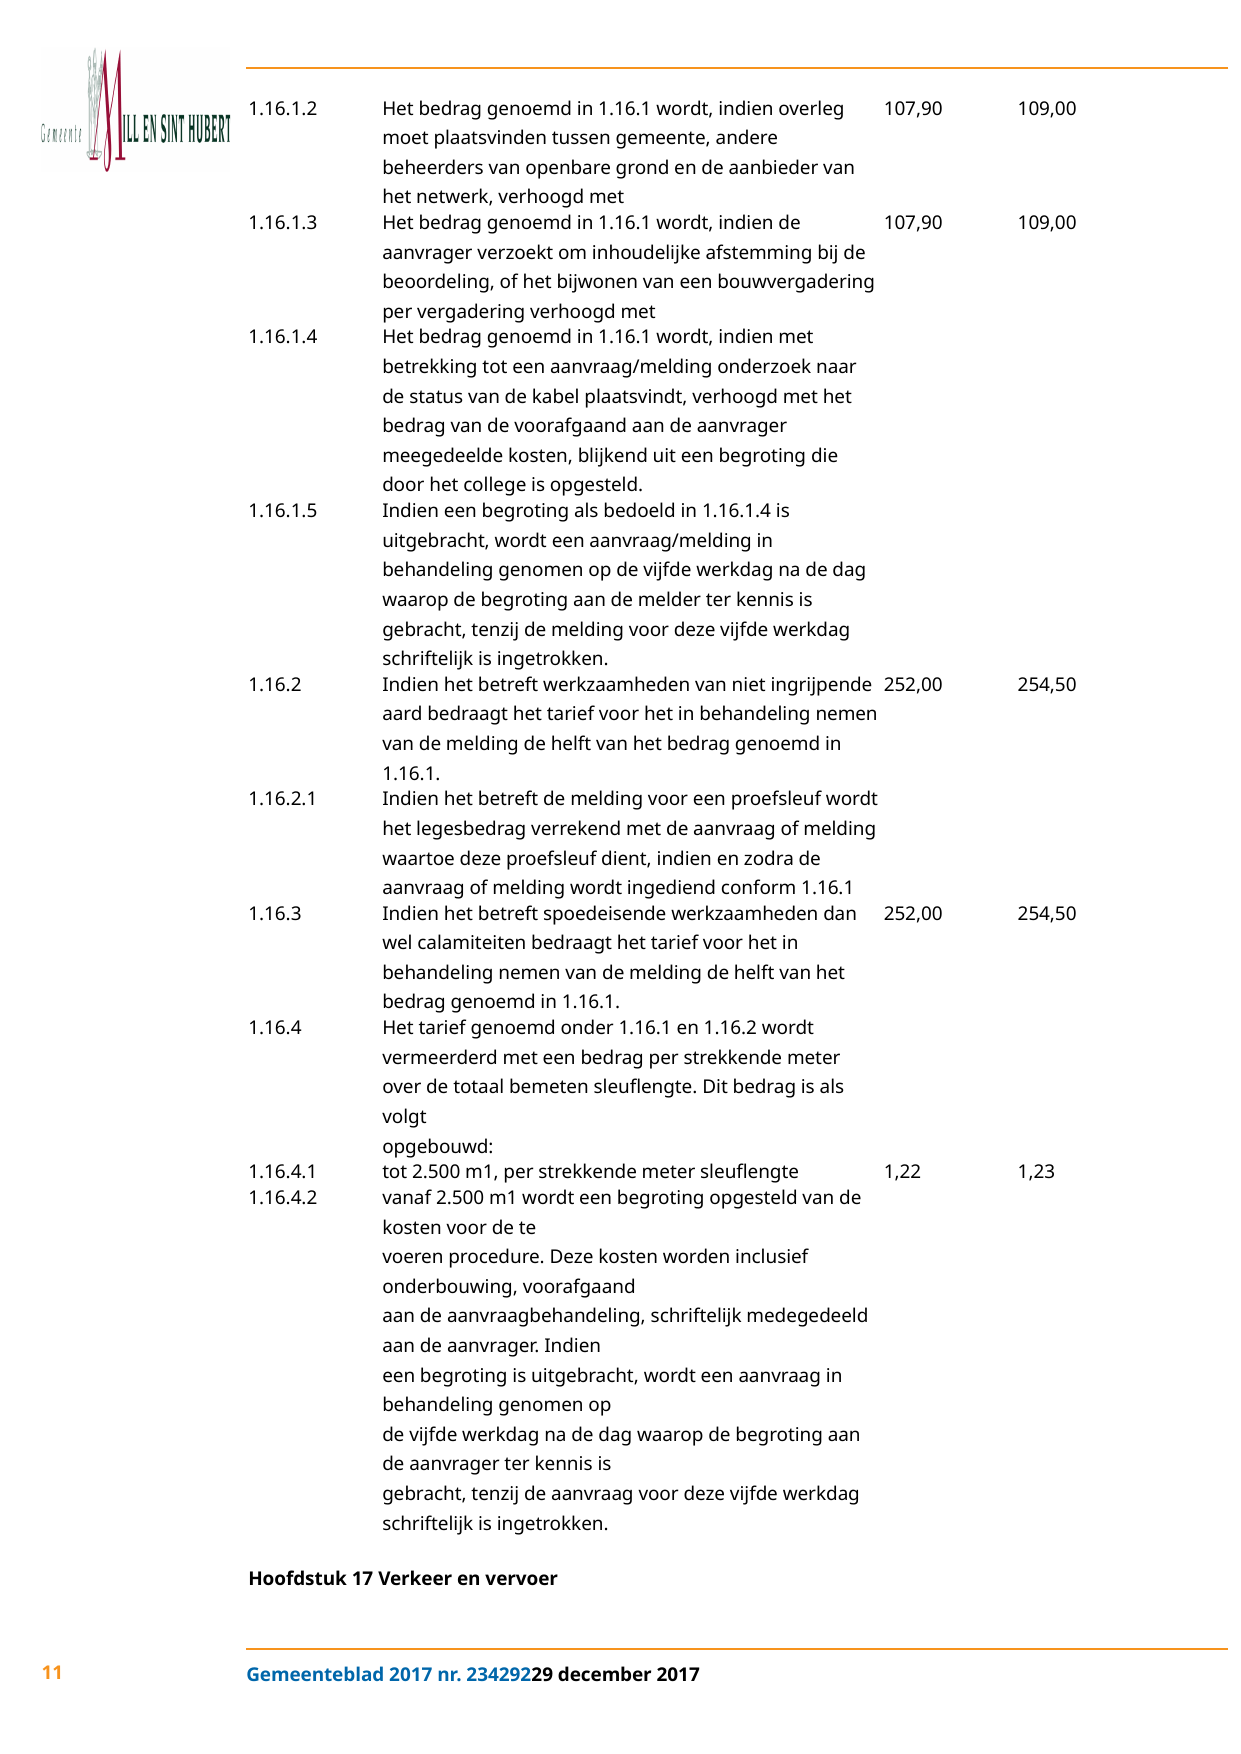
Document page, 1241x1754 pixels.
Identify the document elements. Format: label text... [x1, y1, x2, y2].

table_cell Indien het betreft spoedeisende werkzaamheden dan wel calamiteiten bedraagt het tarief voor het in behandeling nemen van de melding de helft van het bedrag genoemd in 1.16.1. [382, 900, 883, 1014]
table_cell 1.16.1.2 [248, 95, 382, 209]
table_cell vanaf 2.500 m1 wordt een begroting opgesteld van de kosten voor de te voeren procedure. Deze kosten worden inclusief onderbouwing, voorafgaand aan de aanvraagbehandeling, schriftelijk medegedeeld aan de aanvrager. Indien een begroting is uitgebracht, wordt een aanvraag in behandeling genomen op de vijfde werkdag na de dag waarop de begroting aan de aanvrager ter kennis is gebracht, tenzij de aanvraag voor deze vijfde werkdag schriftelijk is ingetrokken. [382, 1184, 883, 1565]
table_cell 254,50 [1018, 900, 1152, 1014]
table_cell Indien het betreft werkzaamheden van niet ingrijpende aard bedraagt het tarief voor het in behandeling nemen van de melding de helft van het bedrag genoemd in 1.16.1. [382, 671, 883, 786]
table_cell 1.16.3 [248, 900, 382, 1014]
table_cell 1.16.1.4 [248, 324, 382, 497]
table_cell 107,90 [884, 209, 1017, 324]
table_cell [1018, 1565, 1152, 1591]
table_cell 252,00 [884, 900, 1017, 1014]
table_cell 1,22 [884, 1159, 1017, 1184]
table_cell [884, 1565, 1017, 1591]
table_cell [1018, 1184, 1152, 1565]
table_cell 252,00 [884, 671, 1017, 786]
table_cell 1.16.4.2 [248, 1184, 382, 1565]
table_cell 1.16.4 [248, 1015, 382, 1158]
table_cell [1018, 498, 1152, 671]
table_cell Het bedrag genoemd in 1.16.1 wordt, indien overleg moet plaatsvinden tussen gemeente, andere beheerders van openbare grond en de aanbieder van het netwerk, verhoogd met [382, 95, 883, 209]
table_cell [1018, 324, 1152, 497]
table_cell 1.16.2.1 [248, 786, 382, 900]
table_cell 109,00 [1018, 209, 1152, 324]
table_cell 1.16.1.3 [248, 209, 382, 324]
table_cell [884, 498, 1017, 671]
table_cell Het tarief genoemd onder 1.16.1 en 1.16.2 wordt vermeerderd met een bedrag per strekkende meter over de totaal bemeten sleuflengte. Dit bedrag is als volgt opgebouwd: [382, 1015, 883, 1158]
table_cell Indien een begroting als bedoeld in 1.16.1.4 is uitgebracht, wordt een aanvraag/melding in behandeling genomen op de vijfde werkdag na de dag waarop de begroting aan de melder ter kennis is gebracht, tenzij de melding voor deze vijfde werkdag schriftelijk is ingetrokken. [382, 498, 883, 671]
table_cell Hoofdstuk 17 Verkeer en vervoer [248, 1565, 883, 1591]
table_cell 109,00 [1018, 95, 1152, 209]
table_cell [1018, 1015, 1152, 1158]
table_cell 1.16.1.5 [248, 498, 382, 671]
picture [41, 47, 231, 172]
table_cell 1.16.4.1 [248, 1159, 382, 1184]
table_cell [884, 324, 1017, 497]
table_cell 1.16.2 [248, 671, 382, 786]
table_cell 254,50 [1018, 671, 1152, 786]
table_cell 1,23 [1018, 1159, 1152, 1184]
table_cell [884, 786, 1017, 900]
table_cell [1018, 786, 1152, 900]
table_cell Het bedrag genoemd in 1.16.1 wordt, indien met betrekking tot een aanvraag/melding onderzoek naar de status van de kabel plaatsvindt, verhoogd met het bedrag van de voorafgaand aan de aanvrager meegedeelde kosten, blijkend uit een begroting die door het college is opgesteld. [382, 324, 883, 497]
table_cell [884, 1184, 1017, 1565]
table_cell Het bedrag genoemd in 1.16.1 wordt, indien de aanvrager verzoekt om inhoudelijke afstemming bij de beoordeling, of het bijwonen van een bouwvergadering per vergadering verhoogd met [382, 209, 883, 324]
table_cell tot 2.500 m1, per strekkende meter sleuflengte [382, 1159, 883, 1184]
table_cell 107,90 [884, 95, 1017, 209]
table_cell Indien het betreft de melding voor een proefsleuf wordt het legesbedrag verrekend met de aanvraag of melding waartoe deze proefsleuf dient, indien en zodra de aanvraag of melding wordt ingediend conform 1.16.1 [382, 786, 883, 900]
table_cell [884, 1015, 1017, 1158]
